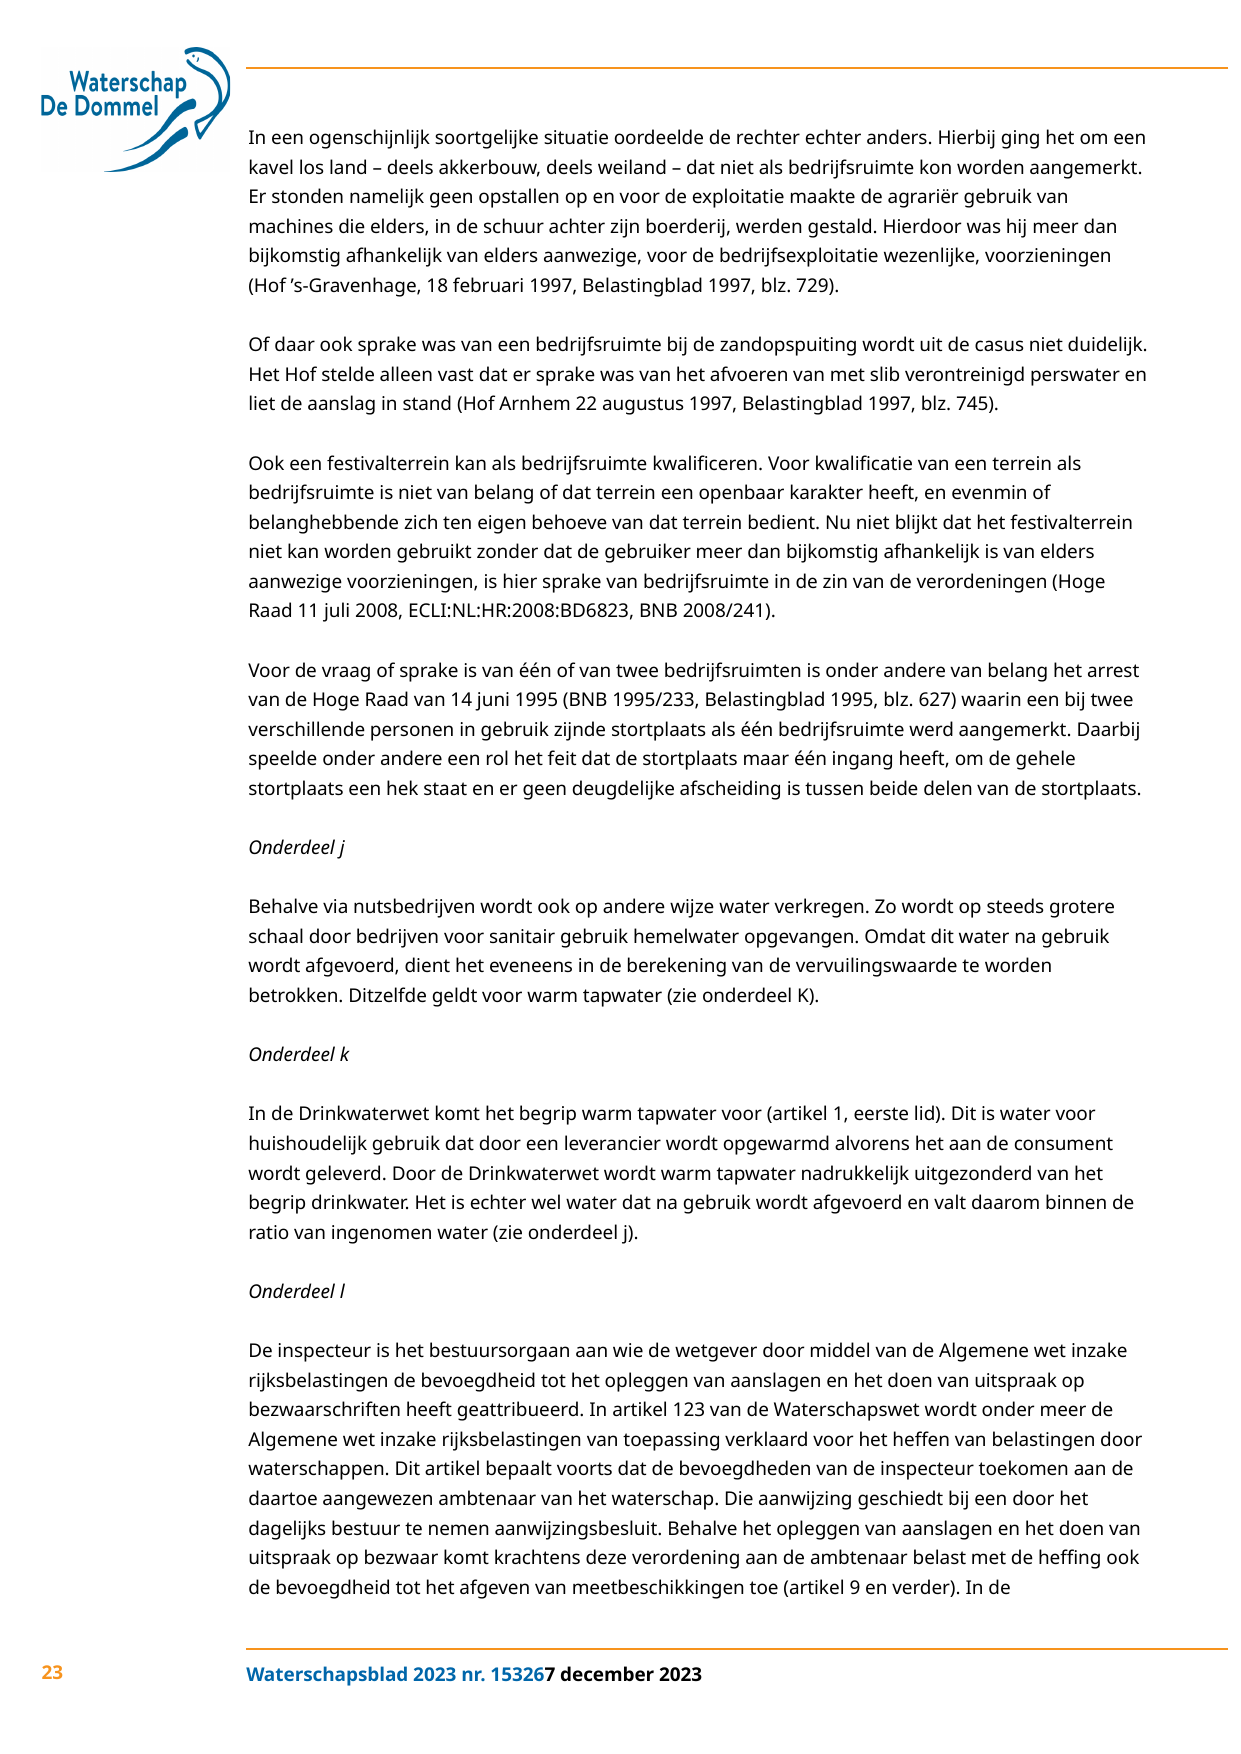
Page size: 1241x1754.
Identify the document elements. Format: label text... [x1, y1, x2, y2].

text Onderdeel j [248, 834, 1152, 860]
text Behalve via nutsbedrijven wordt ook op andere wijze water verkregen. Zo wordt op steeds grotere schaal door bedrijven voor sanitair gebruik hemelwater opgevangen. Omdat dit water na gebruik wordt afgevoerd, dient het eveneens in de berekening van de vervuilingswaarde te worden betrokken. Ditzelfde geldt voor warm tapwater (zie onderdeel K). [248, 893, 1152, 1008]
text Onderdeel k [248, 1041, 1152, 1067]
text Onderdeel l [248, 1278, 1152, 1304]
text In de Drinkwaterwet komt het begrip warm tapwater voor (artikel 1, eerste lid). Dit is water voor huishoudelijk gebruik dat door een leverancier wordt opgewarmd alvorens het aan de consument wordt geleverd. Door de Drinkwaterwet wordt warm tapwater nadrukkelijk uitgezonderd van het begrip drinkwater. Het is echter wel water dat na gebruik wordt afgevoerd en valt daarom binnen de ratio van ingenomen water (zie onderdeel j). [248, 1101, 1152, 1245]
text De inspecteur is het bestuursorgaan aan wie de wetgever door middel van de Algemene wet inzake rijksbelastingen de bevoegdheid tot het opleggen van aanslagen en het doen van uitspraak op bezwaarschriften heeft geattribueerd. In artikel 123 van de Waterschapswet wordt onder meer de Algemene wet inzake rijksbelastingen van toepassing verklaard voor het heffen van belastingen door waterschappen. Dit artikel bepaalt voorts dat de bevoegdheden van de inspecteur toekomen aan de daartoe aangewezen ambtenaar van het waterschap. Die aanwijzing geschiedt bij een door het dagelijks bestuur te nemen aanwijzingsbesluit. Behalve het opleggen van aanslagen en het doen van uitspraak op bezwaar komt krachtens deze verordening aan de ambtenaar belast met de heffing ook de bevoegdheid tot het afgeven van meetbeschikkingen toe (artikel 9 en verder). In de [248, 1337, 1152, 1600]
picture [204, 47, 231, 76]
text Of daar ook sprake was van een bedrijfsruimte bij de zandopspuiting wordt uit de casus niet duidelijk. Het Hof stelde alleen vast dat er sprake was van het afvoeren van met slib verontreinigd perswater en liet de aanslag in stand (Hof Arnhem 22 augustus 1997, Belastingblad 1997, blz. 745). [248, 331, 1152, 416]
picture [198, 118, 210, 131]
picture [41, 47, 231, 172]
text Voor de vraag of sprake is van één of van twee bedrijfsruimten is onder andere van belang het arrest van de Hoge Raad van 14 juni 1995 (BNB 1995/233, Belastingblad 1995, blz. 627) waarin een bij twee verschillende personen in gebruik zijnde stortplaats als één bedrijfsruimte werd aangemerkt. Daarbij speelde onder andere een rol het feit dat de stortplaats maar één ingang heeft, om de gehele stortplaats een hek staat en er geen deugdelijke afscheiding is tussen beide delen van de stortplaats. [248, 657, 1152, 801]
text Ook een festivalterrein kan als bedrijfsruimte kwalificeren. Voor kwalificatie van een terrein als bedrijfsruimte is niet van belang of dat terrein een openbaar karakter heeft, en evenmin of belanghebbende zich ten eigen behoeve van dat terrein bedient. Nu niet blijkt dat het festivalterrein niet kan worden gebruikt zonder dat de gebruiker meer dan bijkomstig afhankelijk is van elders aanwezige voorzieningen, is hier sprake van bedrijfsruimte in de zin van de verordeningen (Hoge Raad 11 juli 2008, ECLI:NL:HR:2008:BD6823, BNB 2008/241). [248, 450, 1152, 623]
text In een ogenschijnlijk soortgelijke situatie oordeelde de rechter echter anders. Hierbij ging het om een kavel los land – deels akkerbouw, deels weiland – dat niet als bedrijfsruimte kon worden aangemerkt. Er stonden namelijk geen opstallen op en voor de exploitatie maakte de agrariër gebruik van machines die elders, in de schuur achter zijn boerderij, werden gestald. Hierdoor was hij meer dan bijkomstig afhankelijk van elders aanwezige, voor de bedrijfsexploitatie wezenlijke, voorzieningen (Hof ’s-Gravenhage, 18 februari 1997, Belastingblad 1997, blz. 729). [248, 124, 1152, 298]
picture [45, 99, 51, 111]
